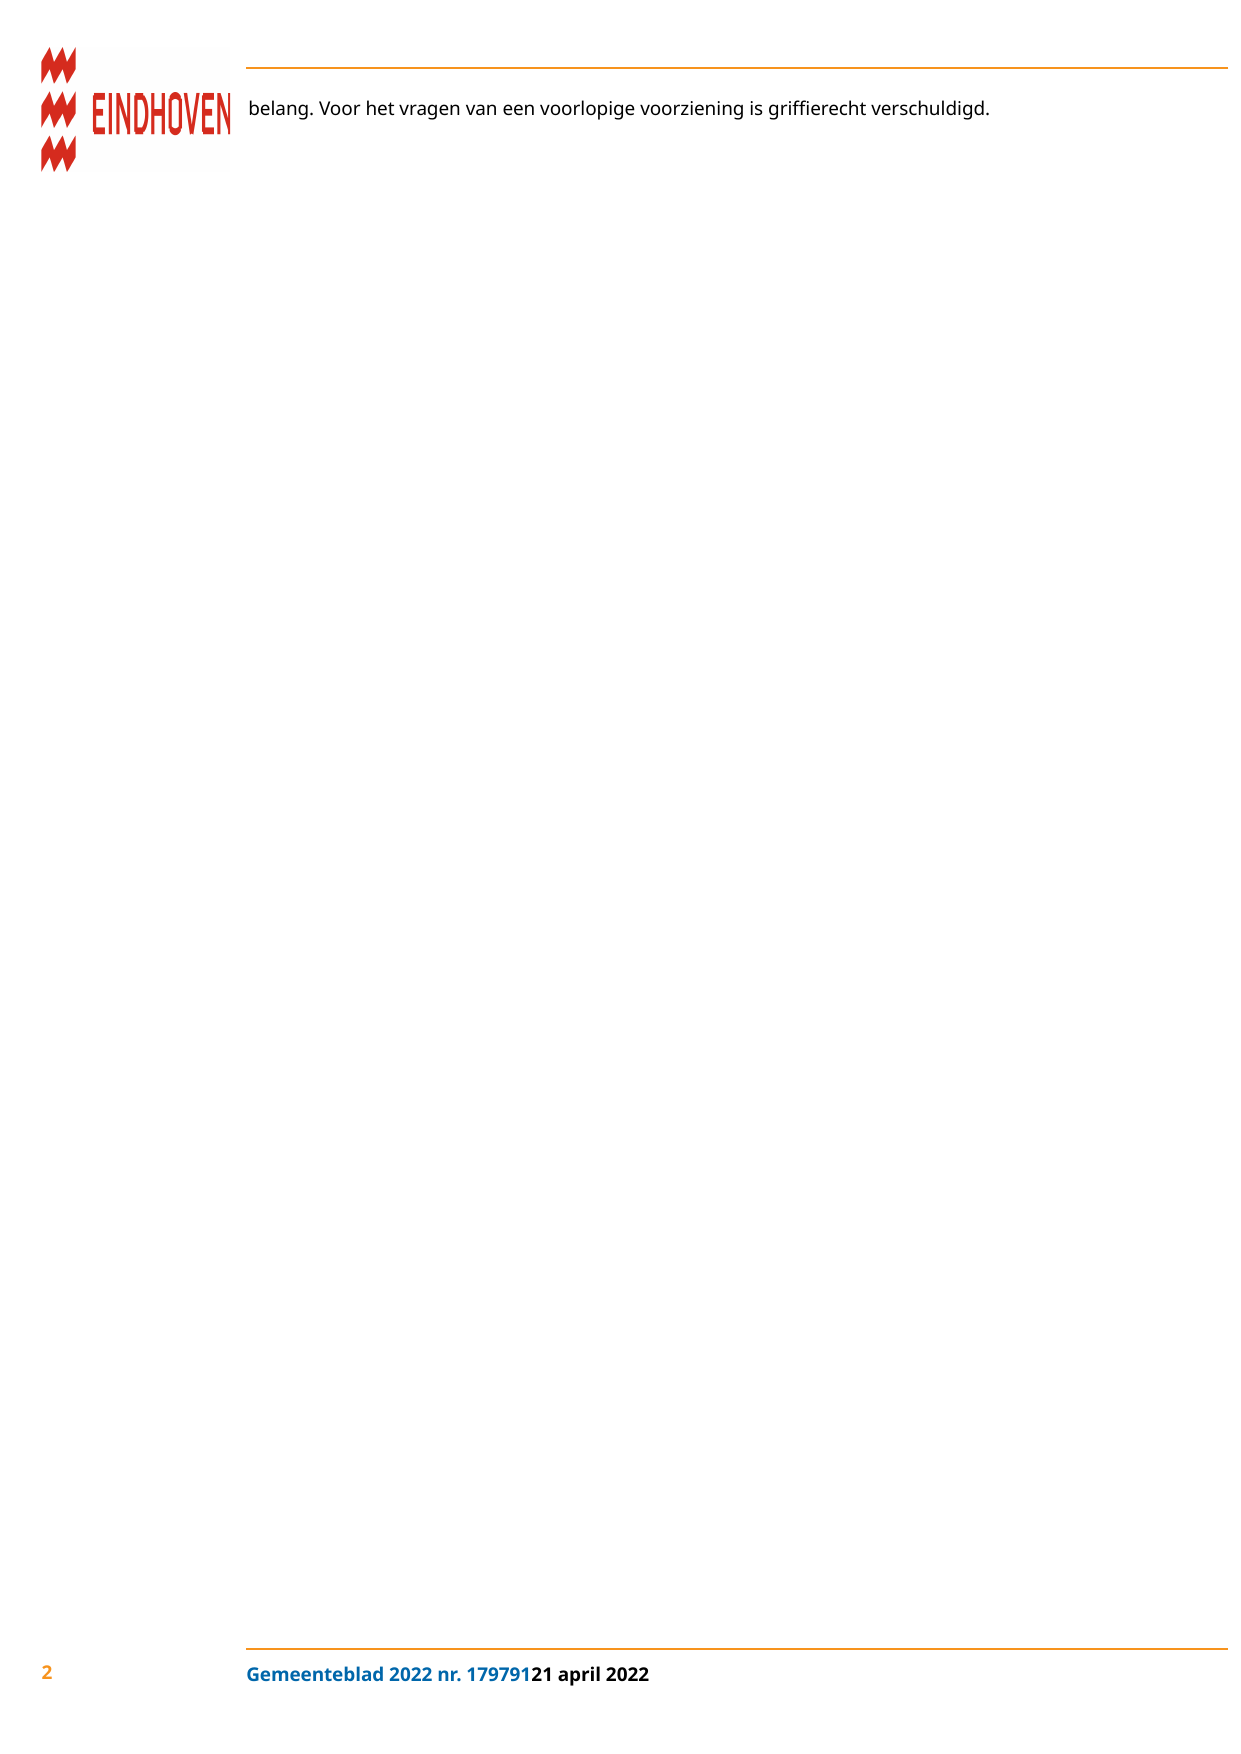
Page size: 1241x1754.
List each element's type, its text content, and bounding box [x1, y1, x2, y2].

picture [41, 47, 231, 172]
text belang. Voor het vragen van een voorlopige voorziening is griffierecht verschuldigd. [248, 95, 1152, 121]
